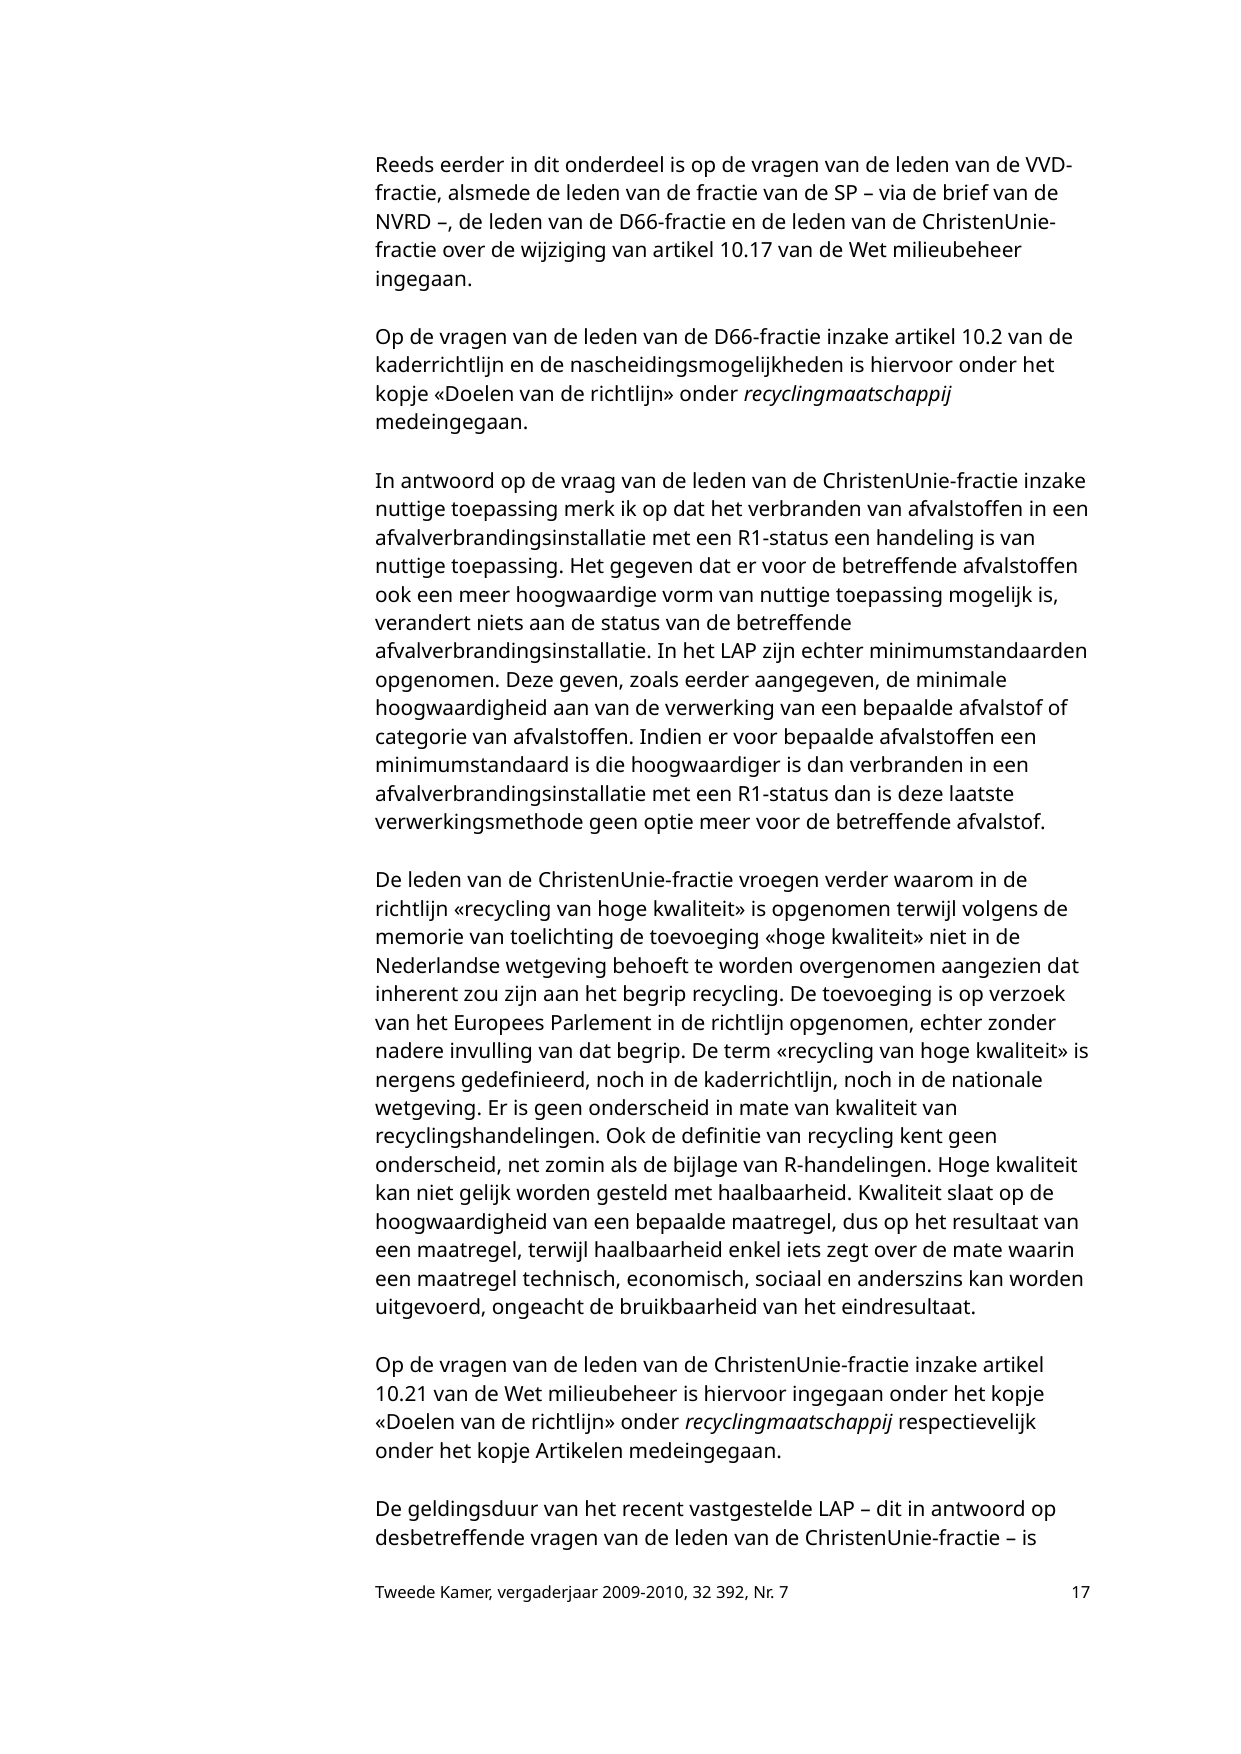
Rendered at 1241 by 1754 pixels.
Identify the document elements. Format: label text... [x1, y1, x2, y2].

text De geldingsduur van het recent vastgestelde LAP – dit in antwoord op desbetreffende vragen van de leden van de ChristenUnie-fractie – is [375, 1494, 1090, 1551]
text Reeds eerder in dit onderdeel is op de vragen van de leden van de VVD-fractie, alsmede de leden van de fractie van de SP – via de brief van de NVRD –, de leden van de D66-fractie en de leden van de ChristenUnie-fractie over de wijziging van artikel 10.17 van de Wet milieubeheer ingegaan. [375, 150, 1090, 292]
text Op de vragen van de leden van de ChristenUnie-fractie inzake artikel 10.21 van de Wet milieubeheer is hiervoor ingegaan onder het kopje «Doelen van de richtlijn» onder recyclingmaatschappij respectievelijk onder het kopje Artikelen medeingegaan. [375, 1351, 1090, 1464]
text De leden van de ChristenUnie-fractie vroegen verder waarom in de richtlijn «recycling van hoge kwaliteit» is opgenomen terwijl volgens de memorie van toelichting de toevoeging «hoge kwaliteit» niet in de Nederlandse wetgeving behoeft te worden overgenomen aangezien dat inherent zou zijn aan het begrip recycling. De toevoeging is op verzoek van het Europees Parlement in de richtlijn opgenomen, echter zonder nadere invulling van dat begrip. De term «recycling van hoge kwaliteit» is nergens gedefinieerd, noch in de kaderrichtlijn, noch in de nationale wetgeving. Er is geen onderscheid in mate van kwaliteit van recyclingshandelingen. Ook de definitie van recycling kent geen onderscheid, net zomin als de bijlage van R-handelingen. Hoge kwaliteit kan niet gelijk worden gesteld met haalbaarheid. Kwaliteit slaat op de hoogwaardigheid van een bepaalde maatregel, dus op het resultaat van een maatregel, terwijl haalbaarheid enkel iets zegt over de mate waarin een maatregel technisch, economisch, sociaal en anderszins kan worden uitgevoerd, ongeacht de bruikbaarheid van het eindresultaat. [375, 866, 1090, 1321]
text Op de vragen van de leden van de D66-fractie inzake artikel 10.2 van de kaderrichtlijn en de nascheidingsmogelijkheden is hiervoor onder het kopje «Doelen van de richtlijn» onder recyclingmaatschappij medeingegaan. [375, 322, 1090, 436]
text In antwoord op de vraag van de leden van de ChristenUnie-fractie inzake nuttige toepassing merk ik op dat het verbranden van afvalstoffen in een afvalverbrandingsinstallatie met een R1-status een handeling is van nuttige toepassing. Het gegeven dat er voor de betreffende afvalstoffen ook een meer hoogwaardige vorm van nuttige toepassing mogelijk is, verandert niets aan de status van de betreffende afvalverbrandingsinstallatie. In het LAP zijn echter minimumstandaarden opgenomen. Deze geven, zoals eerder aangegeven, de minimale hoogwaardigheid aan van de verwerking van een bepaalde afvalstof of categorie van afvalstoffen. Indien er voor bepaalde afvalstoffen een minimumstandaard is die hoogwaardiger is dan verbranden in een afvalverbrandingsinstallatie met een R1-status dan is deze laatste verwerkingsmethode geen optie meer voor de betreffende afvalstof. [375, 466, 1090, 836]
